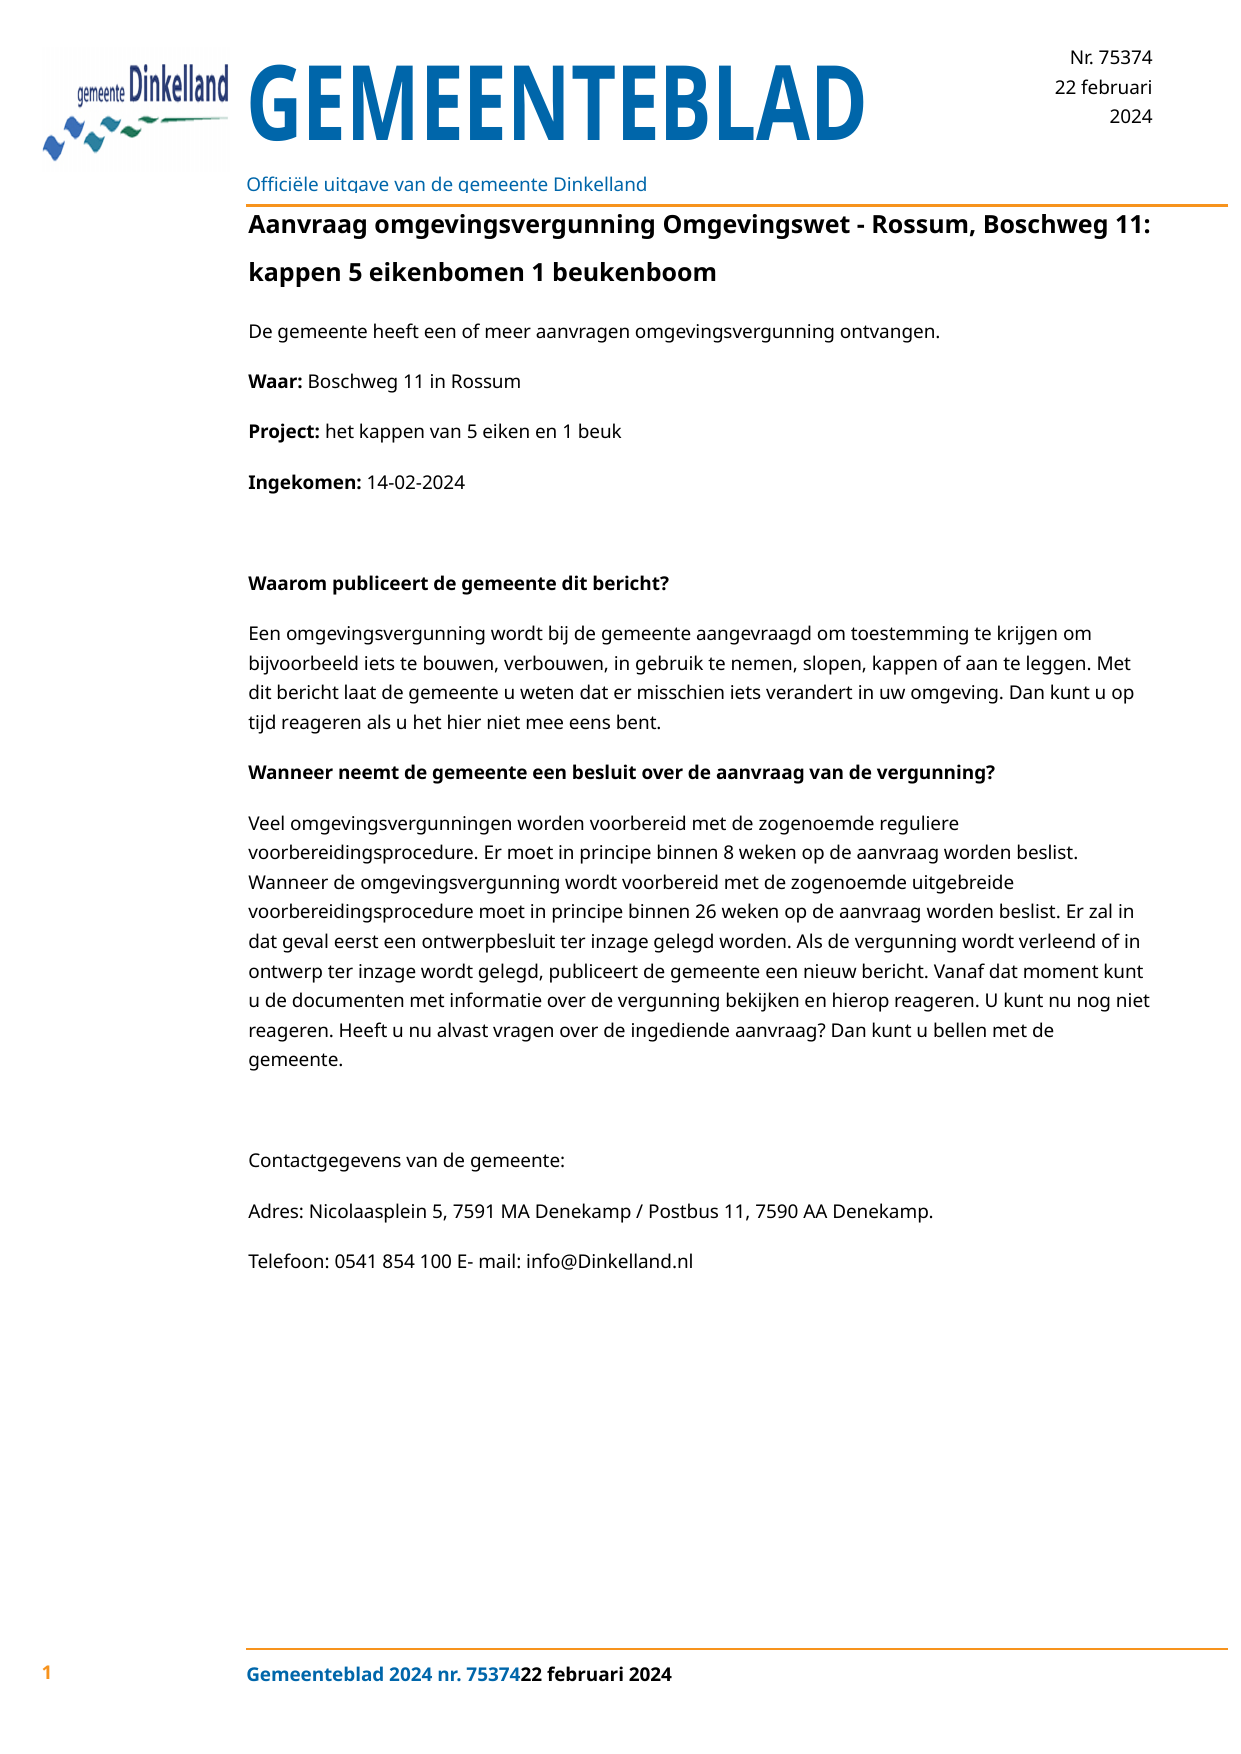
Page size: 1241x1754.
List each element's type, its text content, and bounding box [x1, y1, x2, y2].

text Waar: Boschweg 11 in Rossum [248, 368, 1152, 394]
text Veel omgevingsvergunningen worden voorbereid met de zogenoemde reguliere voorbereidingsprocedure. Er moet in principe binnen 8 weken op de aanvraag worden beslist. Wanneer de omgevingsvergunning wordt voorbereid met de zogenoemde uitgebreide voorbereidingsprocedure moet in principe binnen 26 weken op de aanvraag worden beslist. Er zal in dat geval eerst een ontwerpbesluit ter inzage gelegd worden. Als de vergunning wordt verleend of in ontwerp ter inzage wordt gelegd, publiceert de gemeente een nieuw bericht. Vanaf dat moment kunt u de documenten met informatie over de vergunning bekijken en hierop reageren. U kunt nu nog niet reageren. Heeft u nu alvast vragen over de ingediende aanvraag? Dan kunt u bellen met de gemeente. [248, 810, 1152, 1072]
text Wanneer neemt de gemeente een besluit over de aanvraag van de vergunning? [248, 759, 1152, 785]
text Telefoon: 0541 854 100 E- mail: info@Dinkelland.nl [248, 1248, 1152, 1274]
text Waarom publiceert de gemeente dit bericht? [248, 570, 1152, 596]
text De gemeente heeft een of meer aanvragen omgevingsvergunning ontvangen. [248, 318, 1152, 344]
text Adres: Nicolaasplein 5, 7591 MA Denekamp / Postbus 11, 7590 AA Denekamp. [248, 1198, 1152, 1224]
text Contactgegevens van de gemeente: [248, 1147, 1152, 1173]
picture [41, 47, 231, 172]
text Project: het kappen van 5 eiken en 1 beuk [248, 419, 1152, 444]
text Ingekomen: 14-02-2024 [248, 469, 1152, 495]
text Een omgevingsvergunning wordt bij de gemeente aangevraagd om toestemming te krijgen om bijvoorbeeld iets te bouwen, verbouwen, in gebruik te nemen, slopen, kappen of aan te leggen. Met dit bericht laat de gemeente u weten dat er misschien iets verandert in uw omgeving. Dan kunt u op tijd reageren als u het hier niet mee eens bent. [248, 620, 1152, 735]
text Aanvraag omgevingsvergunning Omgevingswet - Rossum, Boschweg 11: kappen 5 eikenbomen 1 beukenboom [248, 207, 1152, 288]
